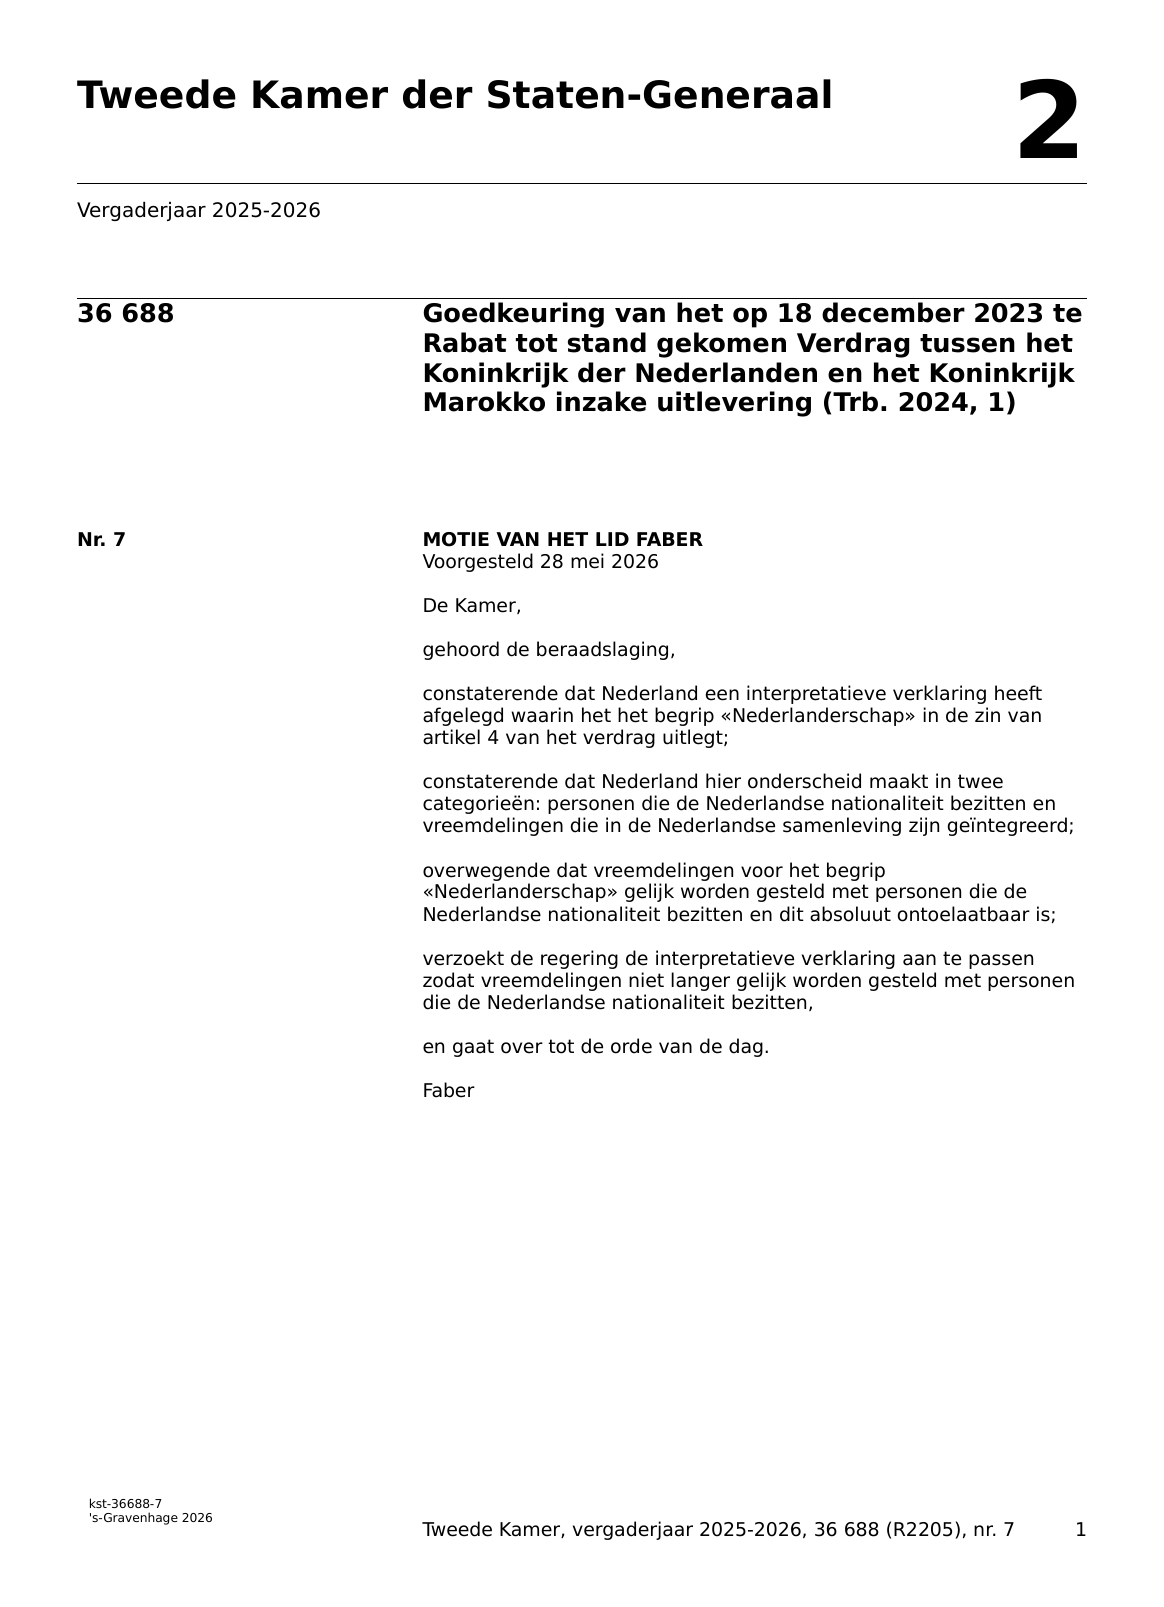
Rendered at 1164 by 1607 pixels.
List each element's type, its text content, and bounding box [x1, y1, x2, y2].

text kst-36688-7 [88, 1497, 323, 1511]
text en gaat over tot de orde van de dag. [422, 1036, 1087, 1058]
table_header Tweede Kamer der Staten-Generaal [77, 59, 886, 183]
text constaterende dat Nederland hier onderscheid maakt in twee categorieën: personen die de Nederlandse nationaliteit bezitten en vreemdelingen die in de Nederlandse samenleving zijn geïntegreerd; [422, 771, 1087, 837]
text gehoord de beraadslaging, [422, 639, 1087, 661]
text constaterende dat Nederland een interpretatieve verklaring heeft afgelegd waarin het het begrip «Nederlanderschap» in de zin van artikel 4 van het verdrag uitlegt; [422, 683, 1087, 749]
subtitle 36 688 Goedkeuring van het op 18 december 2023 te Rabat tot stand gekomen Verdrag tussen het Koninkrijk der Nederlanden en het Koninkrijk Marokko inzake uitlevering (Trb. 2024, 1) [77, 299, 1087, 418]
text Faber [422, 1080, 1087, 1102]
text Voorgesteld 28 mei 2026 [422, 551, 1087, 573]
table_header 2 [886, 59, 1087, 183]
text 's-Gravenhage 2026 [88, 1511, 323, 1525]
text overwegende dat vreemdelingen voor het begrip «Nederlanderschap» gelijk worden gesteld met personen die de Nederlandse nationaliteit bezitten en dit absoluut ontoelaatbaar is; [422, 859, 1087, 925]
text De Kamer, [422, 595, 1087, 617]
text verzoekt de regering de interpretatieve verklaring aan te passen zodat vreemdelingen niet langer gelijk worden gesteld met personen die de Nederlandse nationaliteit bezitten, [422, 948, 1087, 1013]
table_cell Vergaderjaar 2025-2026 [77, 184, 1087, 298]
subtitle Nr. 7 MOTIE VAN HET LID FABER [77, 529, 1087, 551]
